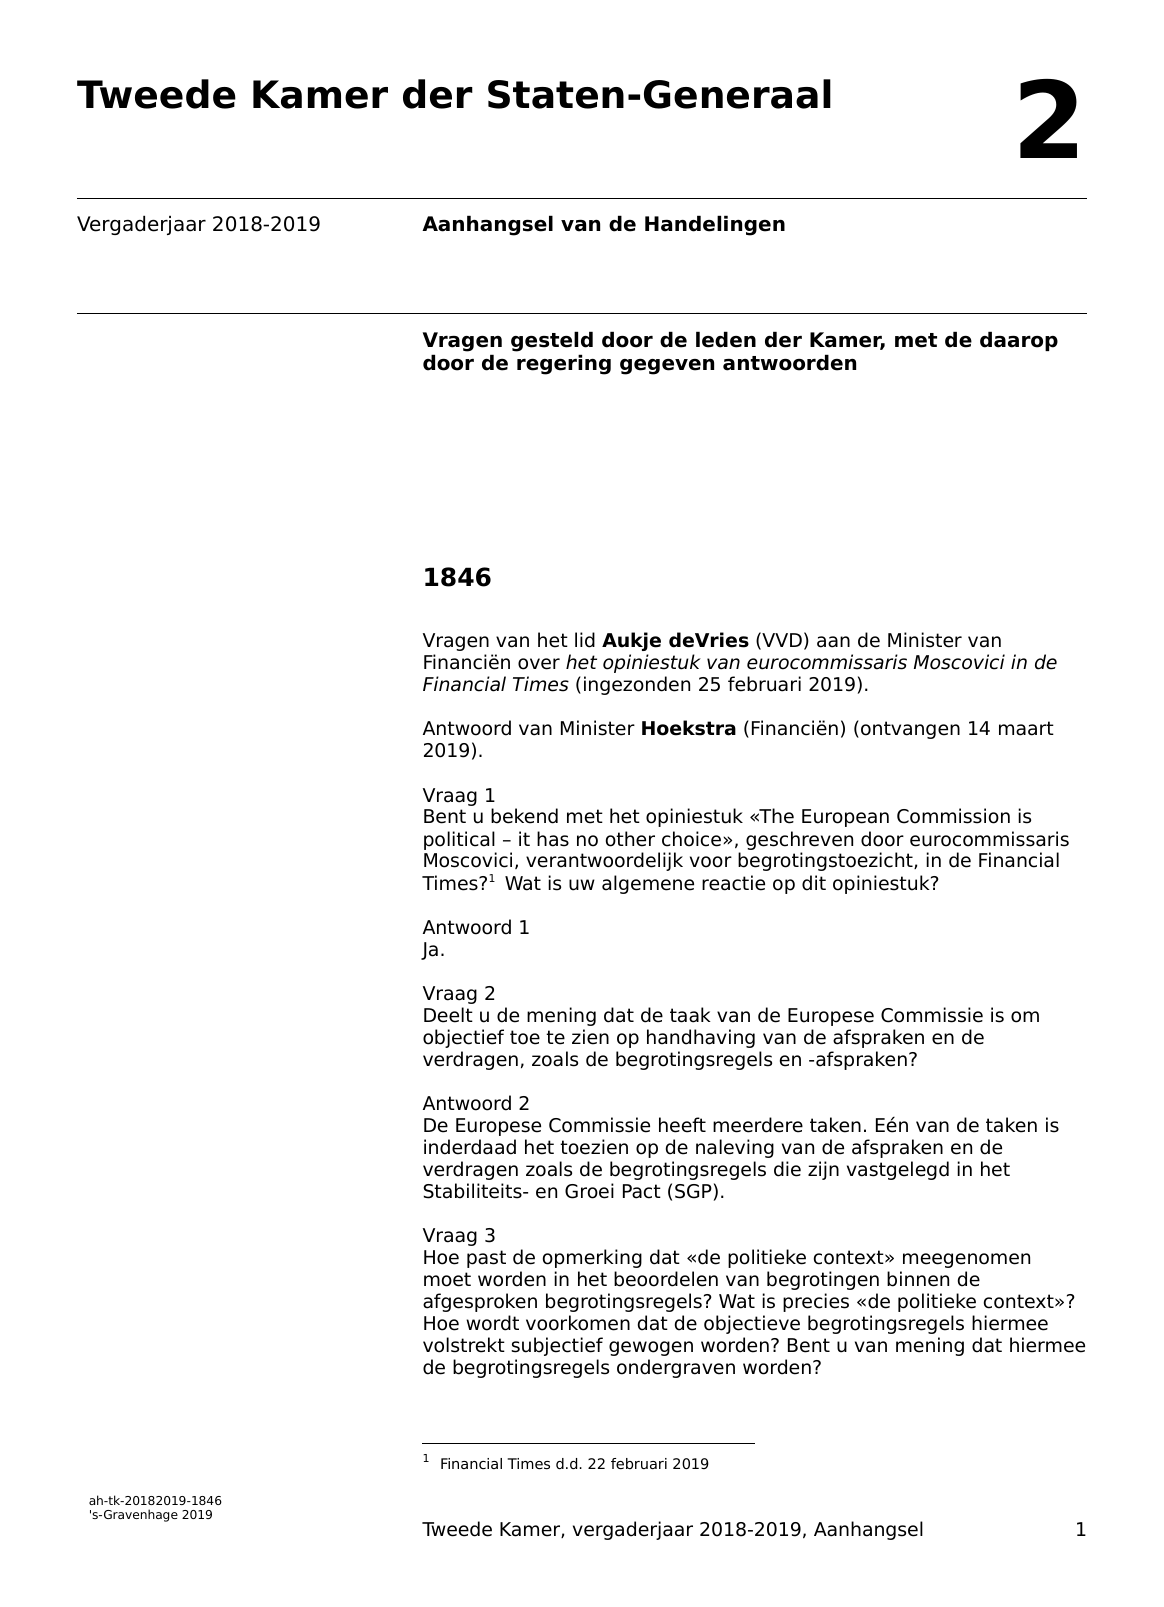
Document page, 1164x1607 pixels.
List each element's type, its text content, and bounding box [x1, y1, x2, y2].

text Financial Times d.d. 22 februari 2019 [422, 1452, 1087, 1474]
text Hoe past de opmerking dat «de politieke context» meegenomen moet worden in het beoordelen van begrotingen binnen de afgesproken begrotingsregels? Wat is precies «de politieke context»? Hoe wordt voorkomen dat de objectieve begrotingsregels hiermee volstrekt subjectief gewogen worden? Bent u van mening dat hiermee de begrotingsregels ondergraven worden? [422, 1247, 1087, 1379]
text Vraag 1 [422, 784, 1087, 806]
text Ja. [422, 938, 1087, 961]
text Vraag 2 [422, 983, 1087, 1005]
text Antwoord van Minister Hoekstra (Financiën) (ontvangen 14 maart 2019). [422, 718, 1087, 762]
text Antwoord 1 [422, 917, 1087, 938]
table_header 2 [886, 59, 1087, 198]
table_header Tweede Kamer der Staten-Generaal [77, 59, 886, 198]
text Vragen van het lid Aukje deVries (VVD) aan de Minister van Financiën over het opiniestuk van eurocommissaris Moscovici in de Financial Times (ingezonden 25 februari 2019). [422, 630, 1087, 696]
text 1846 [422, 563, 1087, 592]
text 's-Gravenhage 2019 [88, 1508, 323, 1522]
text Vraag 3 [422, 1225, 1087, 1247]
text Bent u bekend met het opiniestuk «The European Commission is political – it has no other choice», geschreven door eurocommissaris Moscovici, verantwoordelijk voor begrotingstoezicht, in de Financial Times? Wat is uw algemene reactie op dit opiniestuk? [422, 806, 1087, 894]
text Antwoord 2 [422, 1093, 1087, 1115]
table_cell Aanhangsel van de Handelingen [422, 199, 1087, 313]
text Deelt u de mening dat de taak van de Europese Commissie is om objectief toe te zien op handhaving van de afspraken en de verdragen, zoals de begrotingsregels en -afspraken? [422, 1005, 1087, 1071]
table_cell Vragen gesteld door de leden der Kamer, met de daarop door de regering gegeven antwoorden [422, 314, 1087, 375]
text ah-tk-20182019-1846 [88, 1494, 323, 1508]
table_cell [77, 314, 422, 375]
table_cell Vergaderjaar 2018-2019 [77, 199, 422, 313]
text De Europese Commissie heeft meerdere taken. Eén van de taken is inderdaad het toezien op de naleving van de afspraken en de verdragen zoals de begrotingsregels die zijn vastgelegd in het Stabiliteits- en Groei Pact (SGP). [422, 1115, 1087, 1203]
